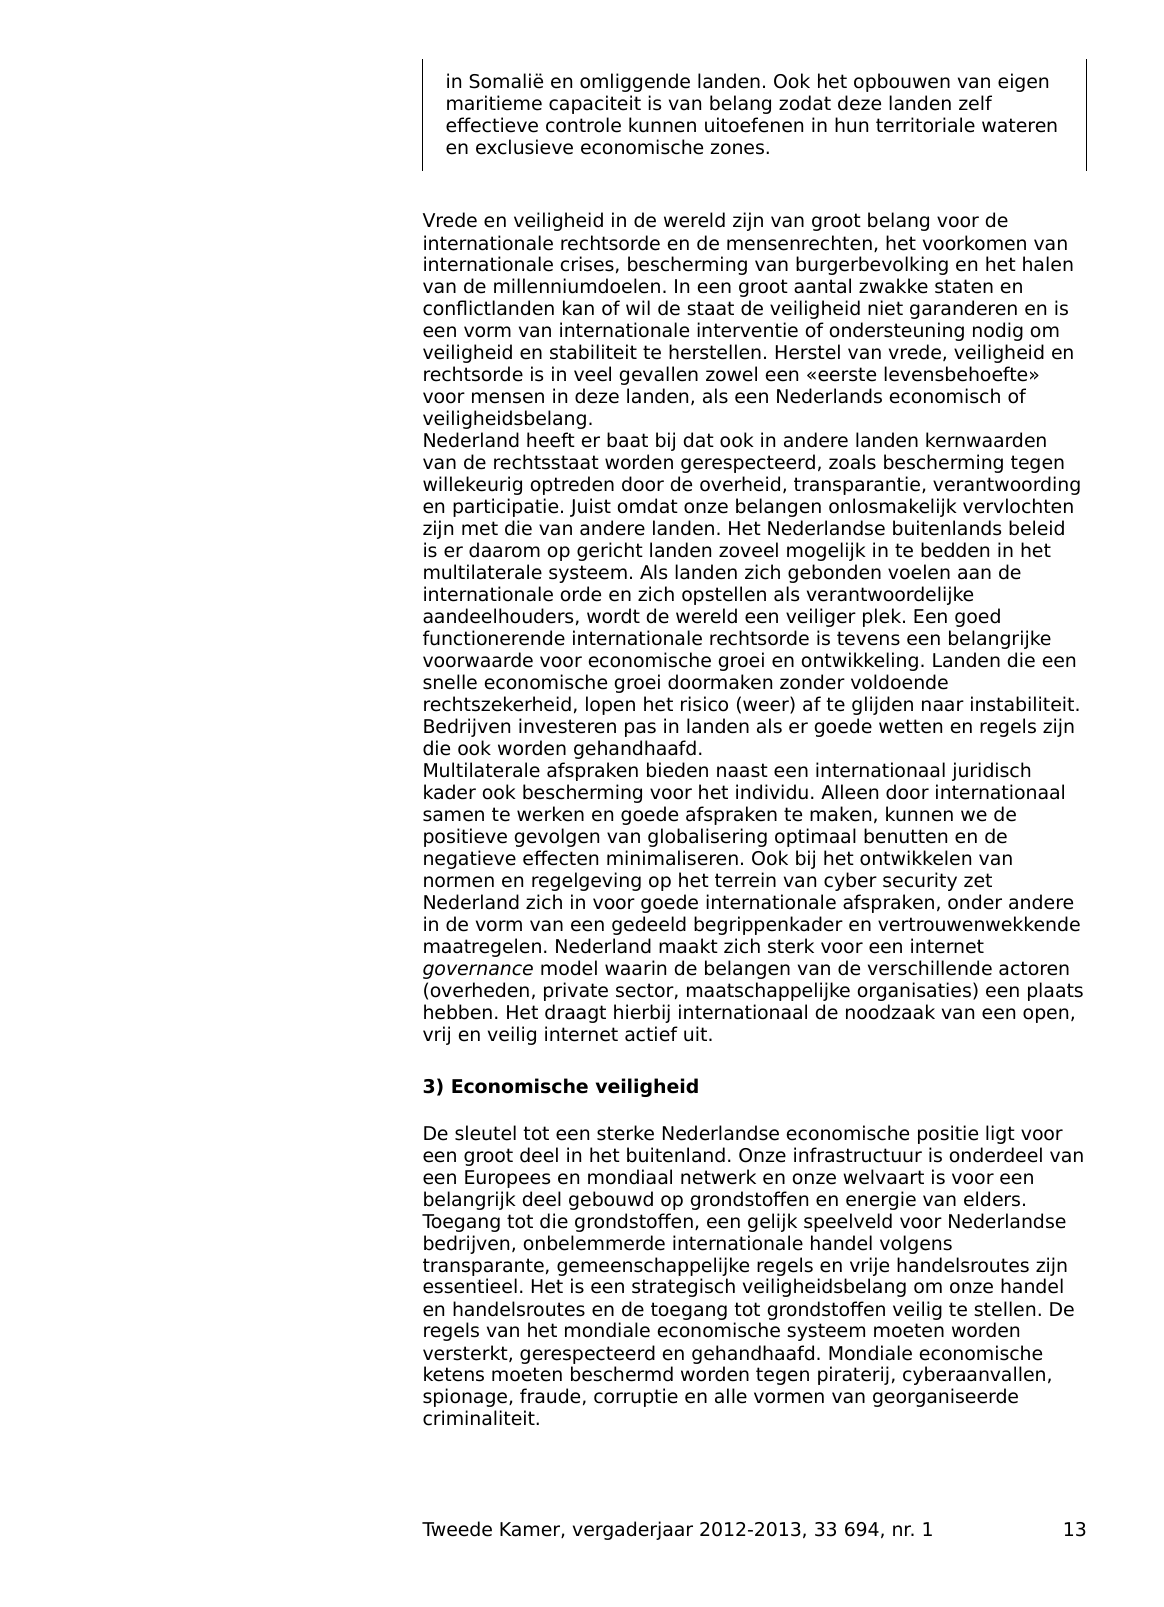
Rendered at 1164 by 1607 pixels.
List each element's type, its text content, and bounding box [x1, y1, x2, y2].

text De sleutel tot een sterke Nederlandse economische positie ligt voor een groot deel in het buitenland. Onze infrastructuur is onderdeel van een Europees en mondiaal netwerk en onze welvaart is voor een belangrijk deel gebouwd op grondstoffen en energie van elders. Toegang tot die grondstoffen, een gelijk speelveld voor Nederlandse bedrijven, onbelemmerde internationale handel volgens transparante, gemeenschappelijke regels en vrije handelsroutes zijn essentieel. Het is een strategisch veiligheidsbelang om onze handel en handelsroutes en de toegang tot grondstoffen veilig te stellen. De regels van het mondiale economische systeem moeten worden versterkt, gerespecteerd en gehandhaafd. Mondiale economische ketens moeten beschermd worden tegen piraterij, cyberaanvallen, spionage, fraude, corruptie en alle vormen van georganiseerde criminaliteit. [422, 1123, 1087, 1430]
text Multilaterale afspraken bieden naast een internationaal juridisch kader ook bescherming voor het individu. Alleen door internationaal samen te werken en goede afspraken te maken, kunnen we de positieve gevolgen van globalisering optimaal benutten en de negatieve effecten minimaliseren. Ook bij het ontwikkelen van normen en regelgeving op het terrein van cyber security zet Nederland zich in voor goede internationale afspraken, onder andere in de vorm van een gedeeld begrippenkader en vertrouwenwekkende maatregelen. Nederland maakt zich sterk voor een internet governance model waarin de belangen van de verschillende actoren (overheden, private sector, maatschappelijke organisaties) een plaats hebben. Het draagt hierbij internationaal de noodzaak van een open, vrij en veilig internet actief uit. [422, 760, 1087, 1046]
text Vrede en veiligheid in de wereld zijn van groot belang voor de internationale rechtsorde en de mensenrechten, het voorkomen van internationale crises, bescherming van burgerbevolking en het halen van de millenniumdoelen. In een groot aantal zwakke staten en conflictlanden kan of wil de staat de veiligheid niet garanderen en is een vorm van internationale interventie of ondersteuning nodig om veiligheid en stabiliteit te herstellen. Herstel van vrede, veiligheid en rechtsorde is in veel gevallen zowel een «eerste levensbehoefte» voor mensen in deze landen, als een Nederlands economisch of veiligheidsbelang. [422, 210, 1087, 430]
subtitle 3) Economische veiligheid [422, 1076, 1087, 1098]
text Nederland heeft er baat bij dat ook in andere landen kernwaarden van de rechtsstaat worden gerespecteerd, zoals bescherming tegen willekeurig optreden door de overheid, transparantie, verantwoording en participatie. Juist omdat onze belangen onlosmakelijk vervlochten zijn met die van andere landen. Het Nederlandse buitenlands beleid is er daarom op gericht landen zoveel mogelijk in te bedden in het multilaterale systeem. Als landen zich gebonden voelen aan de internationale orde en zich opstellen als verantwoordelijke aandeelhouders, wordt de wereld een veiliger plek. Een goed functionerende internationale rechtsorde is tevens een belangrijke voorwaarde voor economische groei en ontwikkeling. Landen die een snelle economische groei doormaken zonder voldoende rechtszekerheid, lopen het risico (weer) af te glijden naar instabiliteit. Bedrijven investeren pas in landen als er goede wetten en regels zijn die ook worden gehandhaafd. [422, 430, 1087, 760]
table_header in Somalië en omliggende landen. Ook het opbouwen van eigen maritieme capaciteit is van belang zodat deze landen zelf effectieve controle kunnen uitoefenen in hun territoriale wateren en exclusieve economische zones. [423, 59, 1086, 171]
